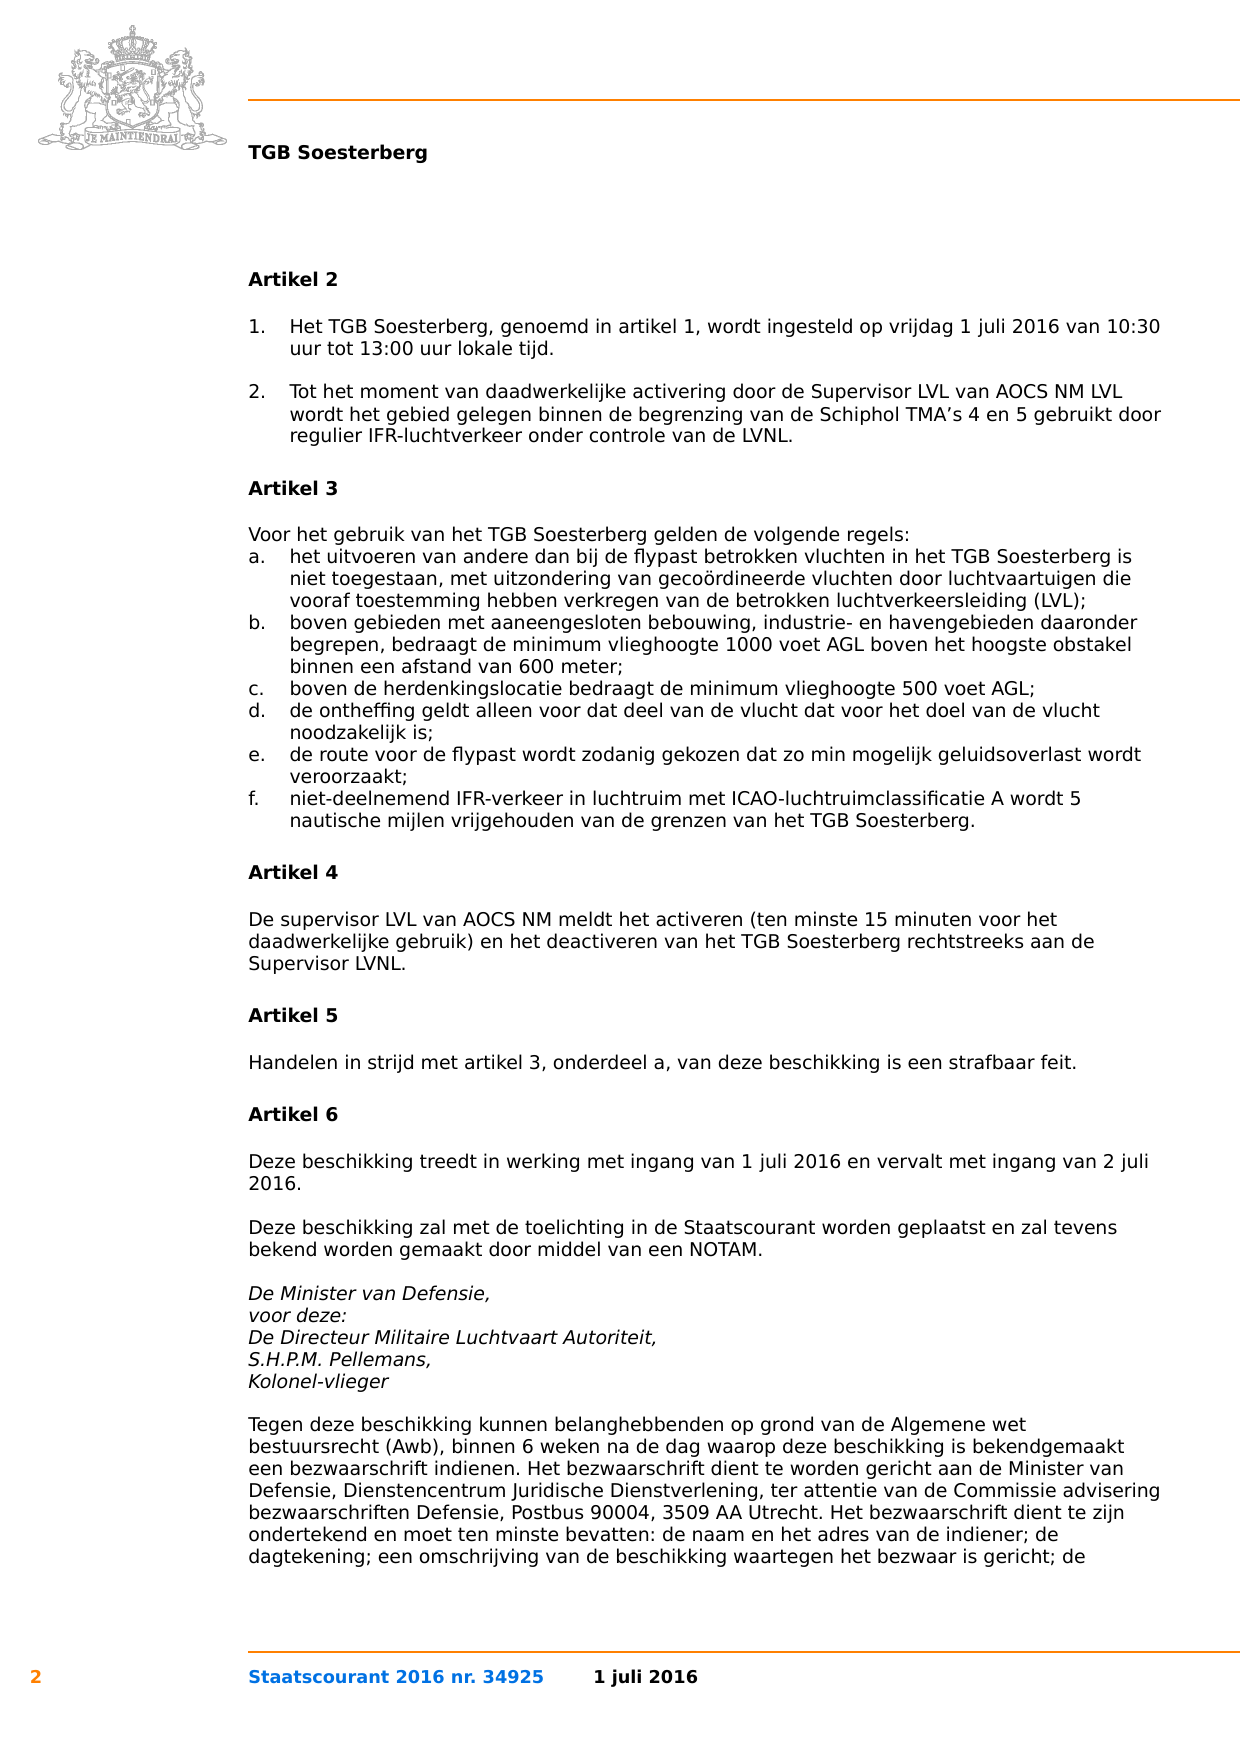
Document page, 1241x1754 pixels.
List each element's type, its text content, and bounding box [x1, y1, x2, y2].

text Voor het gebruik van het TGB Soesterberg gelden de volgende regels: [248, 524, 1163, 546]
text a. het uitvoeren van andere dan bij de flypast betrokken vluchten in het TGB Soesterberg is niet toegestaan, met uitzondering van gecoördineerde vluchten door luchtvaartuigen die vooraf toestemming hebben verkregen van de betrokken luchtverkeersleiding (LVL); [248, 546, 1163, 612]
text Deze beschikking treedt in werking met ingang van 1 juli 2016 en vervalt met ingang van 2 juli 2016. [248, 1151, 1163, 1195]
text Deze beschikking zal met de toelichting in de Staatscourant worden geplaatst en zal tevens bekend worden gemaakt door middel van een NOTAM. [248, 1217, 1163, 1261]
text Tegen deze beschikking kunnen belanghebbenden op grond van de Algemene wet bestuursrecht (Awb), binnen 6 weken na de dag waarop deze beschikking is bekendgemaakt een bezwaarschrift indienen. Het bezwaarschrift dient te worden gericht aan de Minister van Defensie, Dienstencentrum Juridische Dienstverlening, ter attentie van de Commissie advisering bezwaarschriften Defensie, Postbus 90004, 3509 AA Utrecht. Het bezwaarschrift dient te zijn ondertekend en moet ten minste bevatten: de naam en het adres van de indiener; de dagtekening; een omschrijving van de beschikking waartegen het bezwaar is gericht; de [248, 1414, 1163, 1568]
text Handelen in strijd met artikel 3, onderdeel a, van deze beschikking is een strafbaar feit. [248, 1052, 1163, 1074]
text f. niet-deelnemend IFR-verkeer in luchtruim met ICAO-luchtruimclassificatie A wordt 5 nautische mijlen vrijgehouden van de grenzen van het TGB Soesterberg. [248, 788, 1163, 832]
text d. de ontheffing geldt alleen voor dat deel van de vlucht dat voor het doel van de vlucht noodzakelijk is; [248, 700, 1163, 744]
text De Minister van Defensie, voor deze: De Directeur Militaire Luchtvaart Autoriteit, S.H.P.M. Pellemans, Kolonel-vlieger [248, 1283, 1163, 1392]
picture [38, 25, 227, 150]
subtitle Artikel 2 [248, 269, 1163, 291]
text 1. Het TGB Soesterberg, genoemd in artikel 1, wordt ingesteld op vrijdag 1 juli 2016 van 10:30 uur tot 13:00 uur lokale tijd. [248, 316, 1163, 359]
text De supervisor LVL van AOCS NM meldt het activeren (ten minste 15 minuten voor het daadwerkelijke gebruik) en het deactiveren van het TGB Soesterberg rechtstreeks aan de Supervisor LVNL. [248, 909, 1163, 975]
subtitle Artikel 3 [248, 477, 1163, 499]
subtitle Artikel 6 [248, 1104, 1163, 1126]
text e. de route voor de flypast wordt zodanig gekozen dat zo min mogelijk geluidsoverlast wordt veroorzaakt; [248, 744, 1163, 788]
text TGB Soesterberg [248, 142, 838, 164]
text b. boven gebieden met aaneengesloten bebouwing, industrie- en havengebieden daaronder begrepen, bedraagt de minimum vlieghoogte 1000 voet AGL boven het hoogste obstakel binnen een afstand van 600 meter; [248, 612, 1163, 678]
text c. boven de herdenkingslocatie bedraagt de minimum vlieghoogte 500 voet AGL; [248, 678, 1163, 700]
text 2. Tot het moment van daadwerkelijke activering door de Supervisor LVL van AOCS NM LVL wordt het gebied gelegen binnen de begrenzing van de Schiphol TMA’s 4 en 5 gebruikt door regulier IFR-luchtverkeer onder controle van de LVNL. [248, 381, 1163, 447]
subtitle Artikel 5 [248, 1005, 1163, 1027]
subtitle Artikel 4 [248, 862, 1163, 884]
